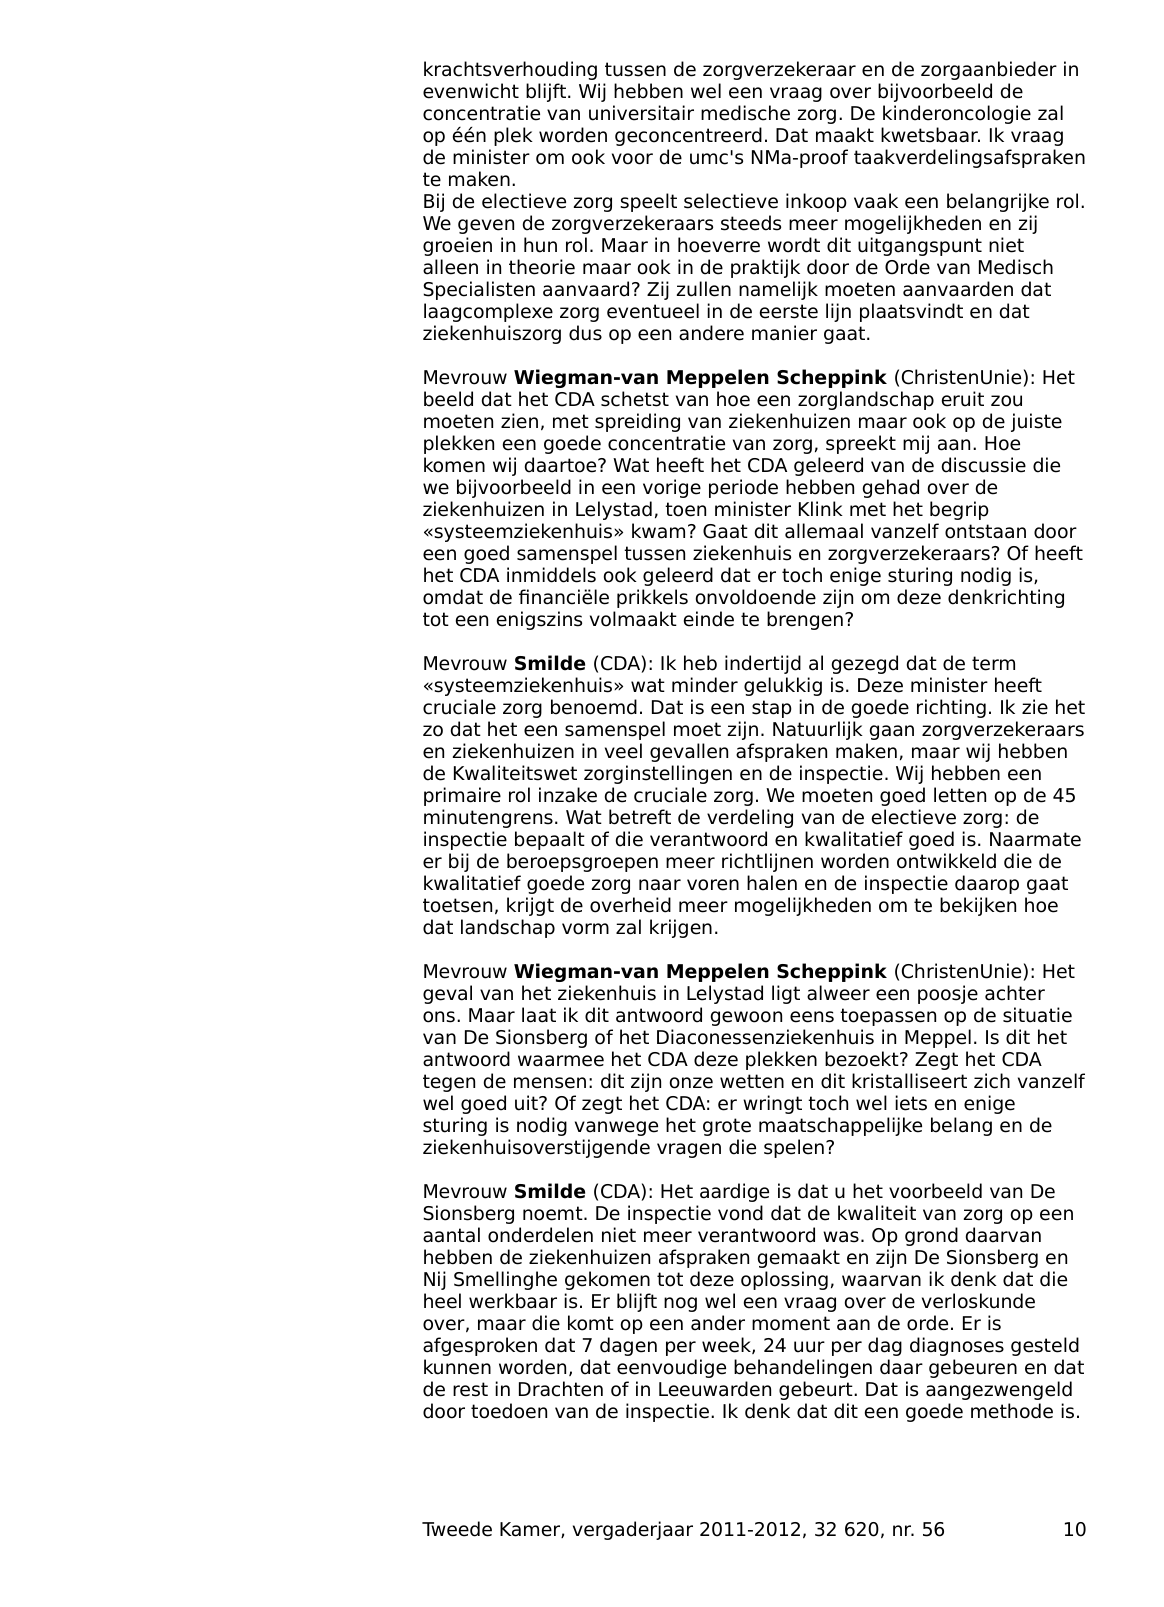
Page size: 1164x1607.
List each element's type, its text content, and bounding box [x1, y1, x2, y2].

text Bij de electieve zorg speelt selectieve inkoop vaak een belangrijke rol. We geven de zorgverzekeraars steeds meer mogelijkheden en zij groeien in hun rol. Maar in hoeverre wordt dit uitgangspunt niet alleen in theorie maar ook in de praktijk door de Orde van Medisch Specialisten aanvaard? Zij zullen namelijk moeten aanvaarden dat laagcomplexe zorg eventueel in de eerste lijn plaatsvindt en dat ziekenhuiszorg dus op een andere manier gaat. [422, 191, 1087, 345]
text Mevrouw Wiegman-van Meppelen Scheppink (ChristenUnie): Het beeld dat het CDA schetst van hoe een zorglandschap eruit zou moeten zien, met spreiding van ziekenhuizen maar ook op de juiste plekken een goede concentratie van zorg, spreekt mij aan. Hoe komen wij daartoe? Wat heeft het CDA geleerd van de discussie die we bijvoorbeeld in een vorige periode hebben gehad over de ziekenhuizen in Lelystad, toen minister Klink met het begrip «systeemziekenhuis» kwam? Gaat dit allemaal vanzelf ontstaan door een goed samenspel tussen ziekenhuis en zorgverzekeraars? Of heeft het CDA inmiddels ook geleerd dat er toch enige sturing nodig is, omdat de financiële prikkels onvoldoende zijn om deze denkrichting tot een enigszins volmaakt einde te brengen? [422, 367, 1087, 631]
text Mevrouw Smilde (CDA): Het aardige is dat u het voorbeeld van De Sionsberg noemt. De inspectie vond dat de kwaliteit van zorg op een aantal onderdelen niet meer verantwoord was. Op grond daarvan hebben de ziekenhuizen afspraken gemaakt en zijn De Sionsberg en Nij Smellinghe gekomen tot deze oplossing, waarvan ik denk dat die heel werkbaar is. Er blijft nog wel een vraag over de verloskunde over, maar die komt op een ander moment aan de orde. Er is afgesproken dat 7 dagen per week, 24 uur per dag diagnoses gesteld kunnen worden, dat eenvoudige behandelingen daar gebeuren en dat de rest in Drachten of in Leeuwarden gebeurt. Dat is aangezwengeld door toedoen van de inspectie. Ik denk dat dit een goede methode is. [422, 1181, 1087, 1423]
text krachtsverhouding tussen de zorgverzekeraar en de zorgaanbieder in evenwicht blijft. Wij hebben wel een vraag over bijvoorbeeld de concentratie van universitair medische zorg. De kinderoncologie zal op één plek worden geconcentreerd. Dat maakt kwetsbaar. Ik vraag de minister om ook voor de umc's NMa-proof taakverdelingsafspraken te maken. [422, 59, 1087, 191]
text Mevrouw Wiegman-van Meppelen Scheppink (ChristenUnie): Het geval van het ziekenhuis in Lelystad ligt alweer een poosje achter ons. Maar laat ik dit antwoord gewoon eens toepassen op de situatie van De Sionsberg of het Diaconessenziekenhuis in Meppel. Is dit het antwoord waarmee het CDA deze plekken bezoekt? Zegt het CDA tegen de mensen: dit zijn onze wetten en dit kristalliseert zich vanzelf wel goed uit? Of zegt het CDA: er wringt toch wel iets en enige sturing is nodig vanwege het grote maatschappelijke belang en de ziekenhuisoverstijgende vragen die spelen? [422, 961, 1087, 1159]
text Mevrouw Smilde (CDA): Ik heb indertijd al gezegd dat de term «systeemziekenhuis» wat minder gelukkig is. Deze minister heeft cruciale zorg benoemd. Dat is een stap in de goede richting. Ik zie het zo dat het een samenspel moet zijn. Natuurlijk gaan zorgverzekeraars en ziekenhuizen in veel gevallen afspraken maken, maar wij hebben de Kwaliteitswet zorginstellingen en de inspectie. Wij hebben een primaire rol inzake de cruciale zorg. We moeten goed letten op de 45 minutengrens. Wat betreft de verdeling van de electieve zorg: de inspectie bepaalt of die verantwoord en kwalitatief goed is. Naarmate er bij de beroepsgroepen meer richtlijnen worden ontwikkeld die de kwalitatief goede zorg naar voren halen en de inspectie daarop gaat toetsen, krijgt de overheid meer mogelijkheden om te bekijken hoe dat landschap vorm zal krijgen. [422, 653, 1087, 939]
